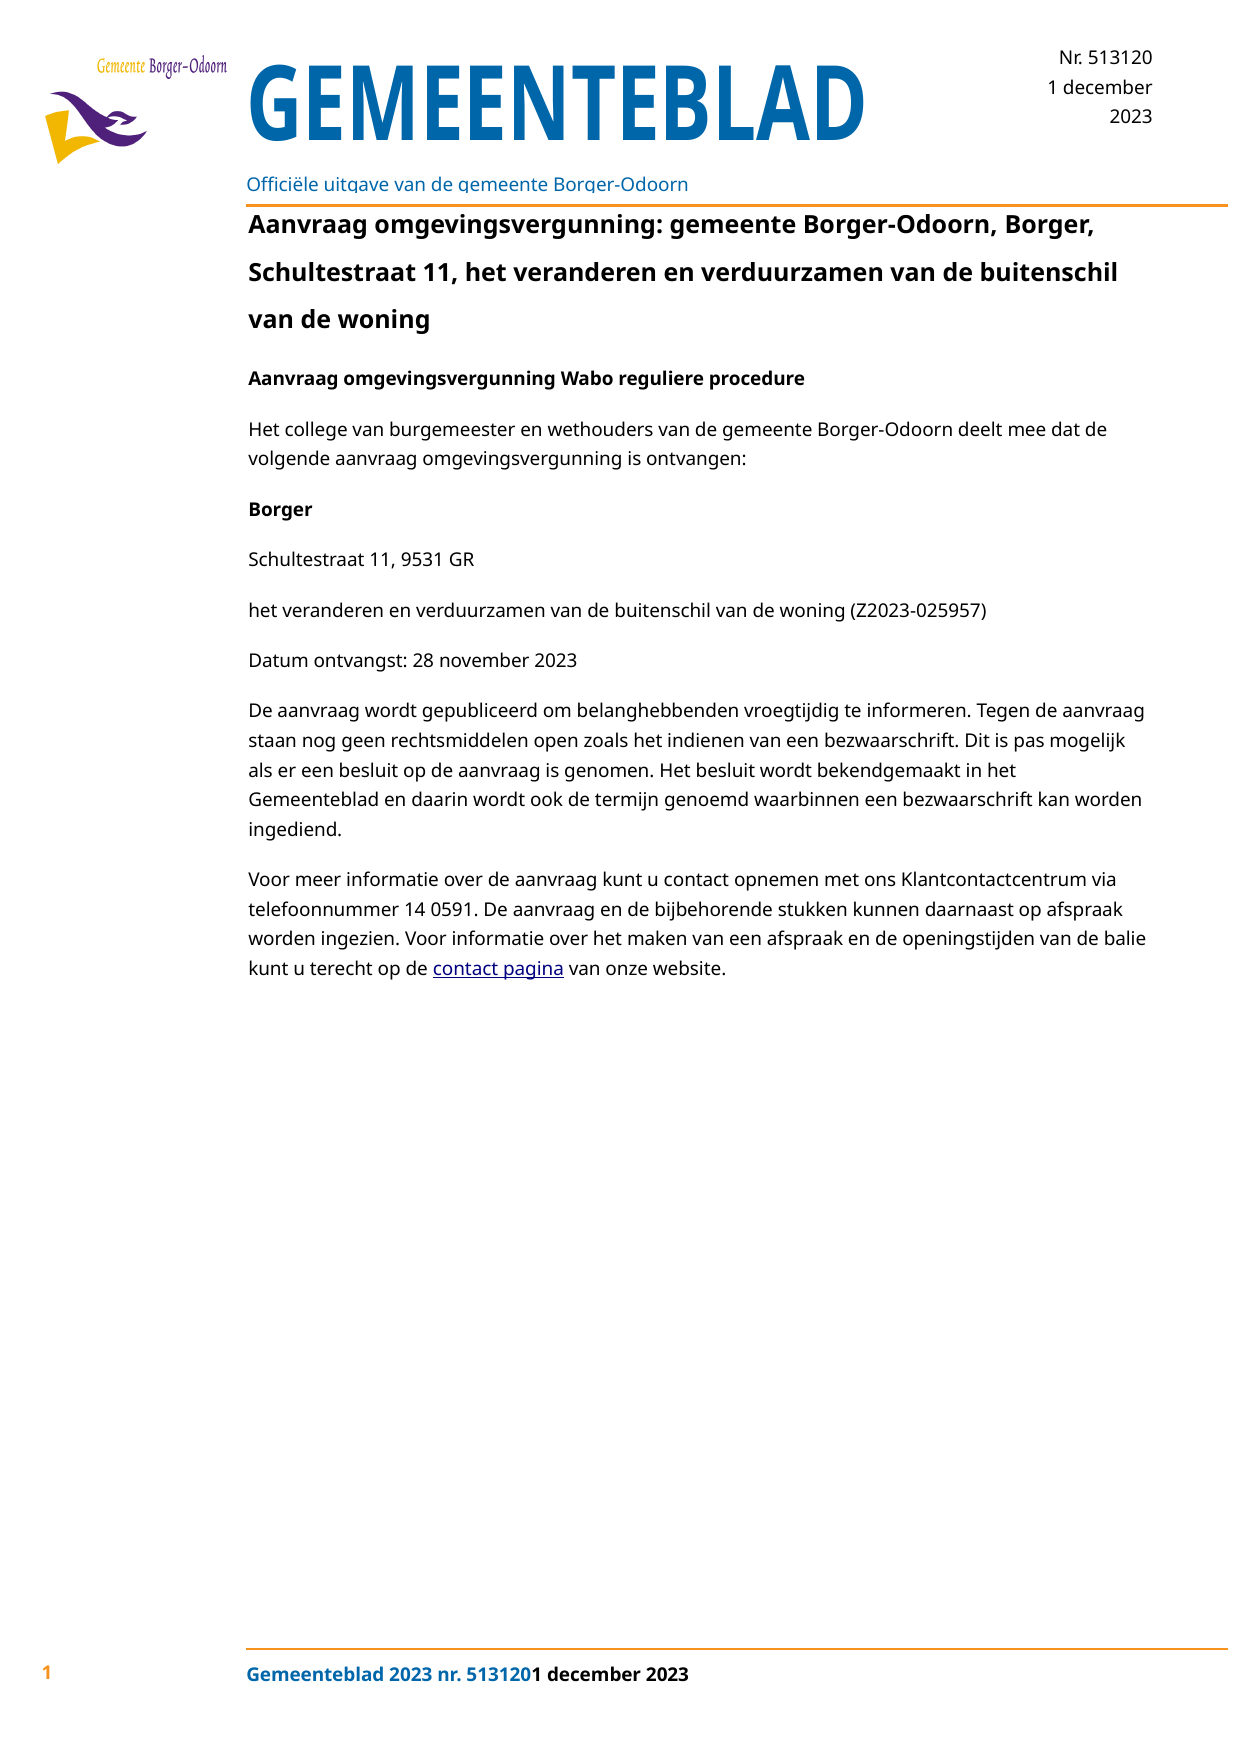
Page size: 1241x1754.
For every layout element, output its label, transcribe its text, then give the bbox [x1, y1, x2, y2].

picture [41, 47, 231, 172]
text Aanvraag omgevingsvergunning: gemeente Borger-Odoorn, Borger, Schultestraat 11, het veranderen en verduurzamen van de buitenschil van de woning [248, 207, 1152, 336]
text De aanvraag wordt gepubliceerd om belanghebbenden vroegtijdig te informeren. Tegen de aanvraag staan nog geen rechtsmiddelen open zoals het indienen van een bezwaarschrift. Dit is pas mogelijk als er een besluit op de aanvraag is genomen. Het besluit wordt bekendgemaakt in het Gemeenteblad en daarin wordt ook de termijn genoemd waarbinnen een bezwaarschrift kan worden ingediend. [248, 698, 1152, 842]
text Aanvraag omgevingsvergunning Wabo reguliere procedure [248, 366, 1152, 391]
text Het college van burgemeester en wethouders van de gemeente Borger-Odoorn deelt mee dat de volgende aanvraag omgevingsvergunning is ontvangen: [248, 416, 1152, 471]
text Datum ontvangst: 28 november 2023 [248, 647, 1152, 673]
text Schultestraat 11, 9531 GR [248, 546, 1152, 572]
text Borger [248, 496, 1152, 522]
text het veranderen en verduurzamen van de buitenschil van de woning (Z2023-025957) [248, 597, 1152, 622]
text Voor meer informatie over de aanvraag kunt u contact opnemen met ons Klantcontactcentrum via telefoonnummer 14 0591. De aanvraag en de bijbehorende stukken kunnen daarnaast op afspraak worden ingezien. Voor informatie over het maken van een afspraak en de openingstijden van de balie kunt u terecht op de contact pagina van onze website. [248, 866, 1152, 981]
